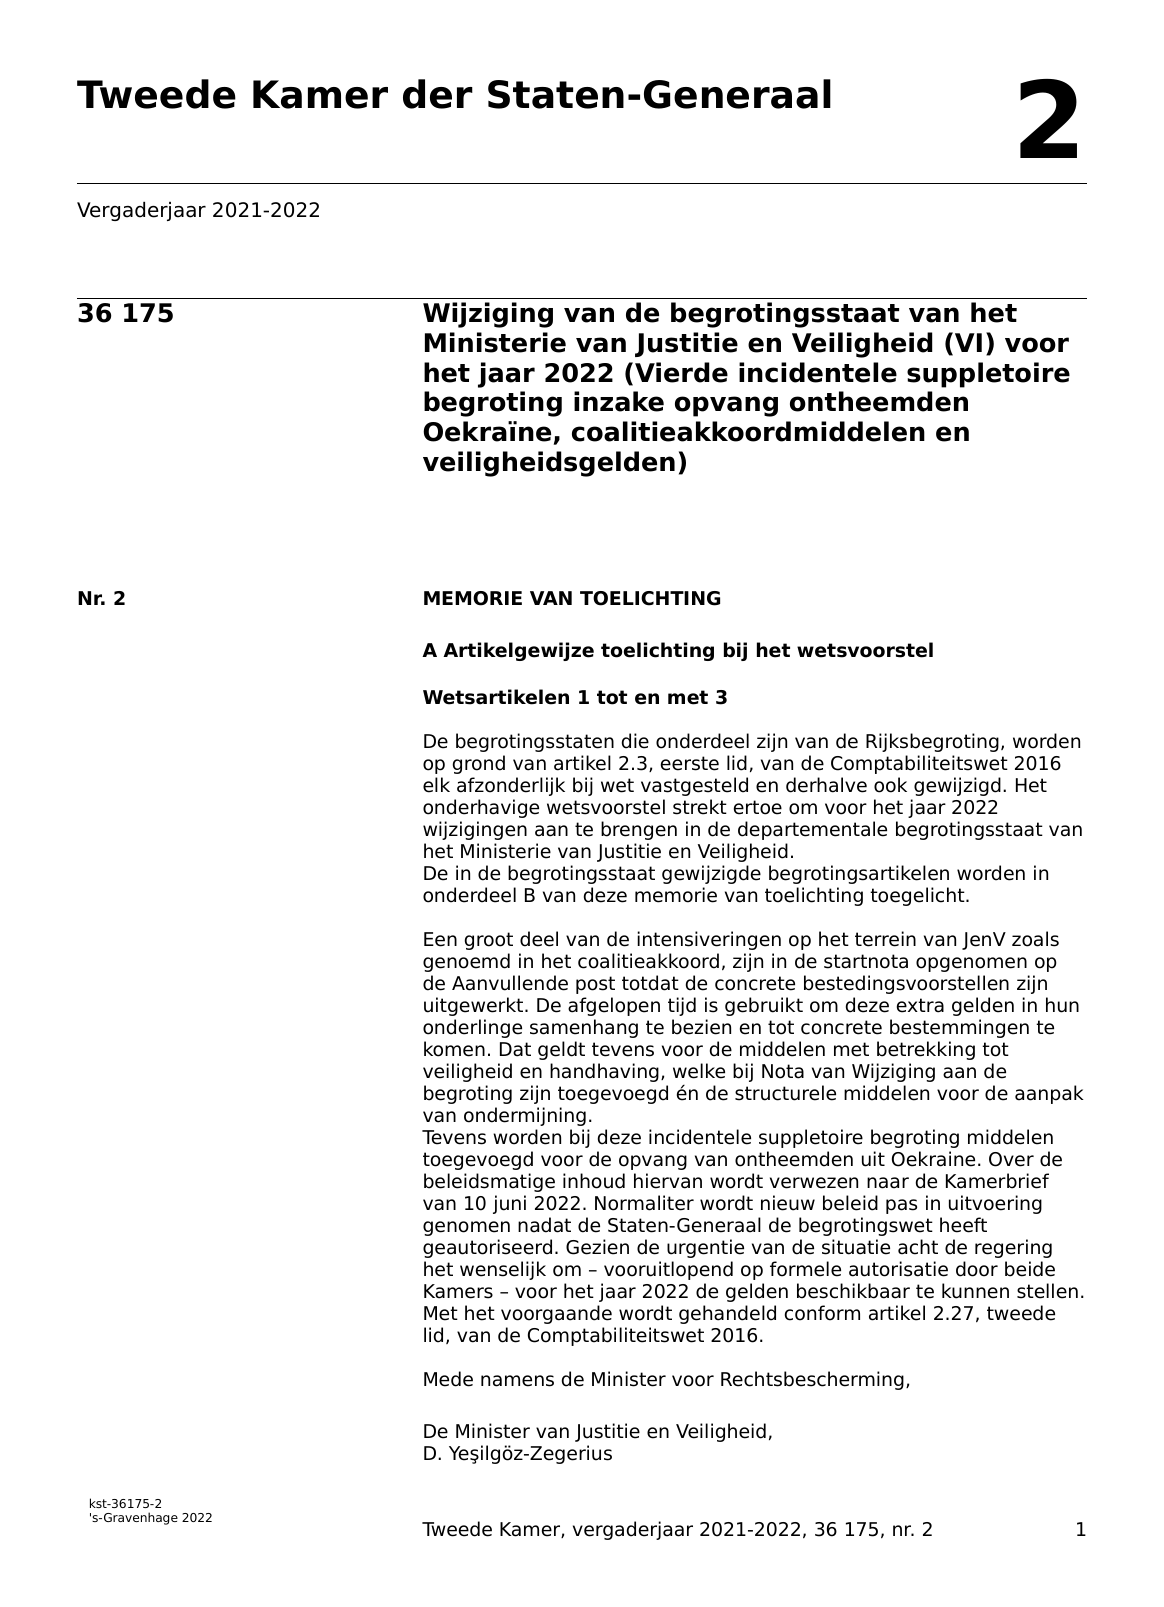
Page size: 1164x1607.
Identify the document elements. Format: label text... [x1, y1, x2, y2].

table_cell Vergaderjaar 2021-2022 [77, 184, 1087, 298]
table_header Tweede Kamer der Staten-Generaal [77, 59, 886, 183]
table_header 2 [886, 59, 1087, 183]
text Een groot deel van de intensiveringen op het terrein van JenV zoals genoemd in het coalitieakkoord, zijn in de startnota opgenomen op de Aanvullende post totdat de concrete bestedingsvoorstellen zijn uitgewerkt. De afgelopen tijd is gebruikt om deze extra gelden in hun onderlinge samenhang te bezien en tot concrete bestemmingen te komen. Dat geldt tevens voor de middelen met betrekking tot veiligheid en handhaving, welke bij Nota van Wijziging aan de begroting zijn toegevoegd én de structurele middelen voor de aanpak van ondermijning. [422, 929, 1087, 1127]
subtitle 36 175 Wijziging van de begrotingsstaat van het Ministerie van Justitie en Veiligheid (VI) voor het jaar 2022 (Vierde incidentele suppletoire begroting inzake opvang ontheemden Oekraïne, coalitieakkoordmiddelen en veiligheidsgelden) [77, 299, 1087, 477]
text De Minister van Justitie en Veiligheid, D. Yeşilgöz-Zegerius [422, 1421, 1087, 1465]
subtitle A Artikelgewijze toelichting bij het wetsvoorstel [422, 640, 1087, 662]
text 's-Gravenhage 2022 [88, 1511, 323, 1525]
text kst-36175-2 [88, 1497, 323, 1511]
subtitle Wetsartikelen 1 tot en met 3 [422, 687, 1087, 709]
text De begrotingsstaten die onderdeel zijn van de Rijksbegroting, worden op grond van artikel 2.3, eerste lid, van de Comptabiliteitswet 2016 elk afzonderlijk bij wet vastgesteld en derhalve ook gewijzigd. Het onderhavige wetsvoorstel strekt ertoe om voor het jaar 2022 wijzigingen aan te brengen in de departementale begrotingsstaat van het Ministerie van Justitie en Veiligheid. [422, 731, 1087, 863]
subtitle Nr. 2 MEMORIE VAN TOELICHTING [77, 588, 1087, 610]
text Tevens worden bij deze incidentele suppletoire begroting middelen toegevoegd voor de opvang van ontheemden uit Oekraine. Over de beleidsmatige inhoud hiervan wordt verwezen naar de Kamerbrief van 10 juni 2022. Normaliter wordt nieuw beleid pas in uitvoering genomen nadat de Staten-Generaal de begrotingswet heeft geautoriseerd. Gezien de urgentie van de situatie acht de regering het wenselijk om – vooruitlopend op formele autorisatie door beide Kamers – voor het jaar 2022 de gelden beschikbaar te kunnen stellen. Met het voorgaande wordt gehandeld conform artikel 2.27, tweede lid, van de Comptabiliteitswet 2016. [422, 1127, 1087, 1347]
text Mede namens de Minister voor Rechtsbescherming, [422, 1369, 1087, 1391]
text De in de begrotingsstaat gewijzigde begrotingsartikelen worden in onderdeel B van deze memorie van toelichting toegelicht. [422, 863, 1087, 907]
